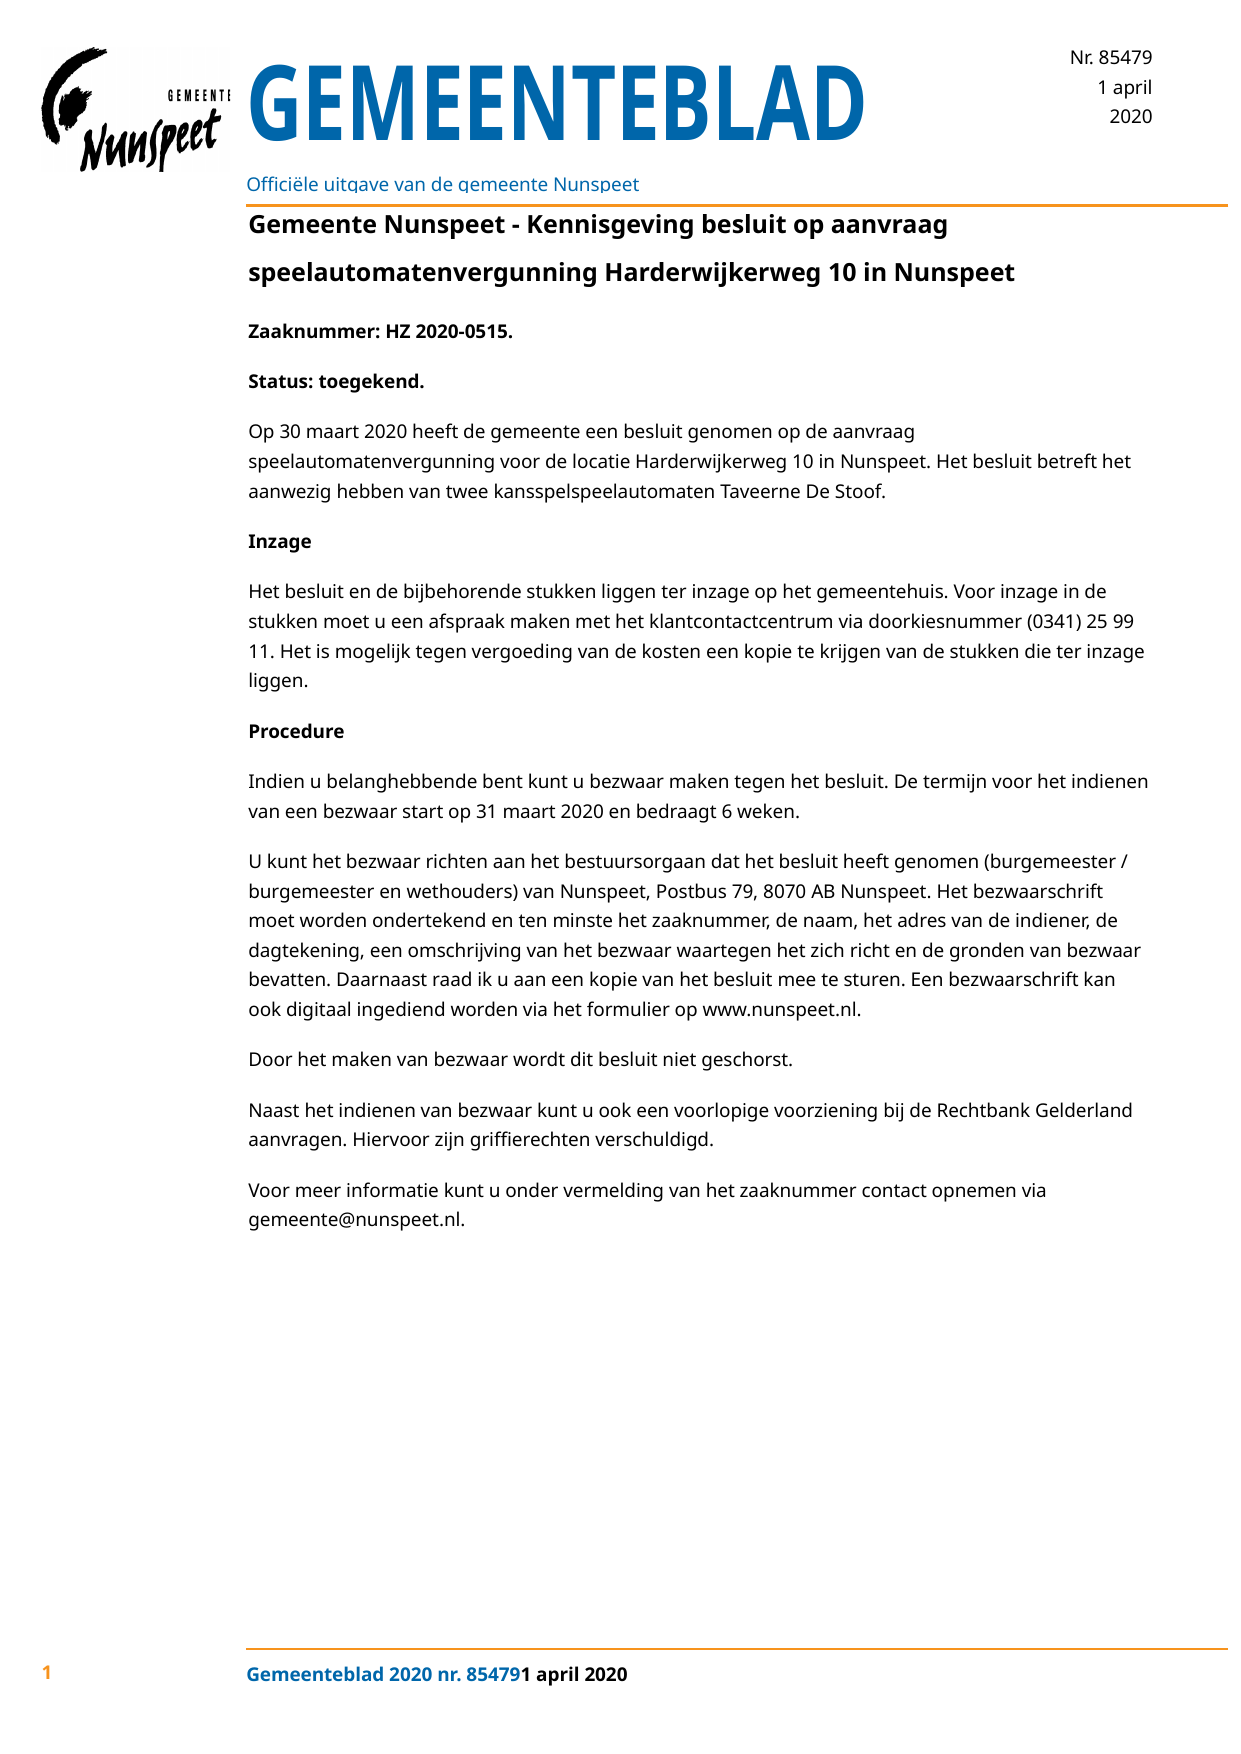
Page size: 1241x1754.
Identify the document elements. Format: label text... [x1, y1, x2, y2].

text Door het maken van bezwaar wordt dit besluit niet geschorst. [248, 1047, 1152, 1072]
text Procedure [248, 718, 1152, 744]
text Naast het indienen van bezwaar kunt u ook een voorlopige voorziening bij de Rechtbank Gelderland aanvragen. Hiervoor zijn griffierechten verschuldigd. [248, 1097, 1152, 1152]
text Gemeente Nunspeet - Kennisgeving besluit op aanvraag speelautomatenvergunning Harderwijkerweg 10 in Nunspeet [248, 207, 1152, 288]
text Indien u belanghebbende bent kunt u bezwaar maken tegen het besluit. De termijn voor het indienen van een bezwaar start op 31 maart 2020 en bedraagt 6 weken. [248, 768, 1152, 824]
text Het besluit en de bijbehorende stukken liggen ter inzage op het gemeentehuis. Voor inzage in de stukken moet u een afspraak maken met het klantcontactcentrum via doorkiesnummer (0341) 25 99 11. Het is mogelijk tegen vergoeding van de kosten een kopie te krijgen van de stukken die ter inzage liggen. [248, 579, 1152, 693]
picture [41, 47, 231, 172]
text U kunt het bezwaar richten aan het bestuursorgaan dat het besluit heeft genomen (burgemeester / burgemeester en wethouders) van Nunspeet, Postbus 79, 8070 AB Nunspeet. Het bezwaarschrift moet worden ondertekend en ten minste het zaaknummer, de naam, het adres van de indiener, de dagtekening, een omschrijving van het bezwaar waartegen het zich richt en de gronden van bezwaar bevatten. Daarnaast raad ik u aan een kopie van het besluit mee te sturen. Een bezwaarschrift kan ook digitaal ingediend worden via het formulier op www.nunspeet.nl. [248, 848, 1152, 1022]
text Voor meer informatie kunt u onder vermelding van het zaaknummer contact opnemen via gemeente@nunspeet.nl. [248, 1177, 1152, 1232]
text Zaaknummer: HZ 2020-0515. [248, 318, 1152, 344]
text Status: toegekend. [248, 368, 1152, 394]
text Op 30 maart 2020 heeft de gemeente een besluit genomen op de aanvraag speelautomatenvergunning voor de locatie Harderwijkerweg 10 in Nunspeet. Het besluit betreft het aanwezig hebben van twee kansspelspeelautomaten Taveerne De Stoof. [248, 419, 1152, 504]
text Inzage [248, 528, 1152, 554]
